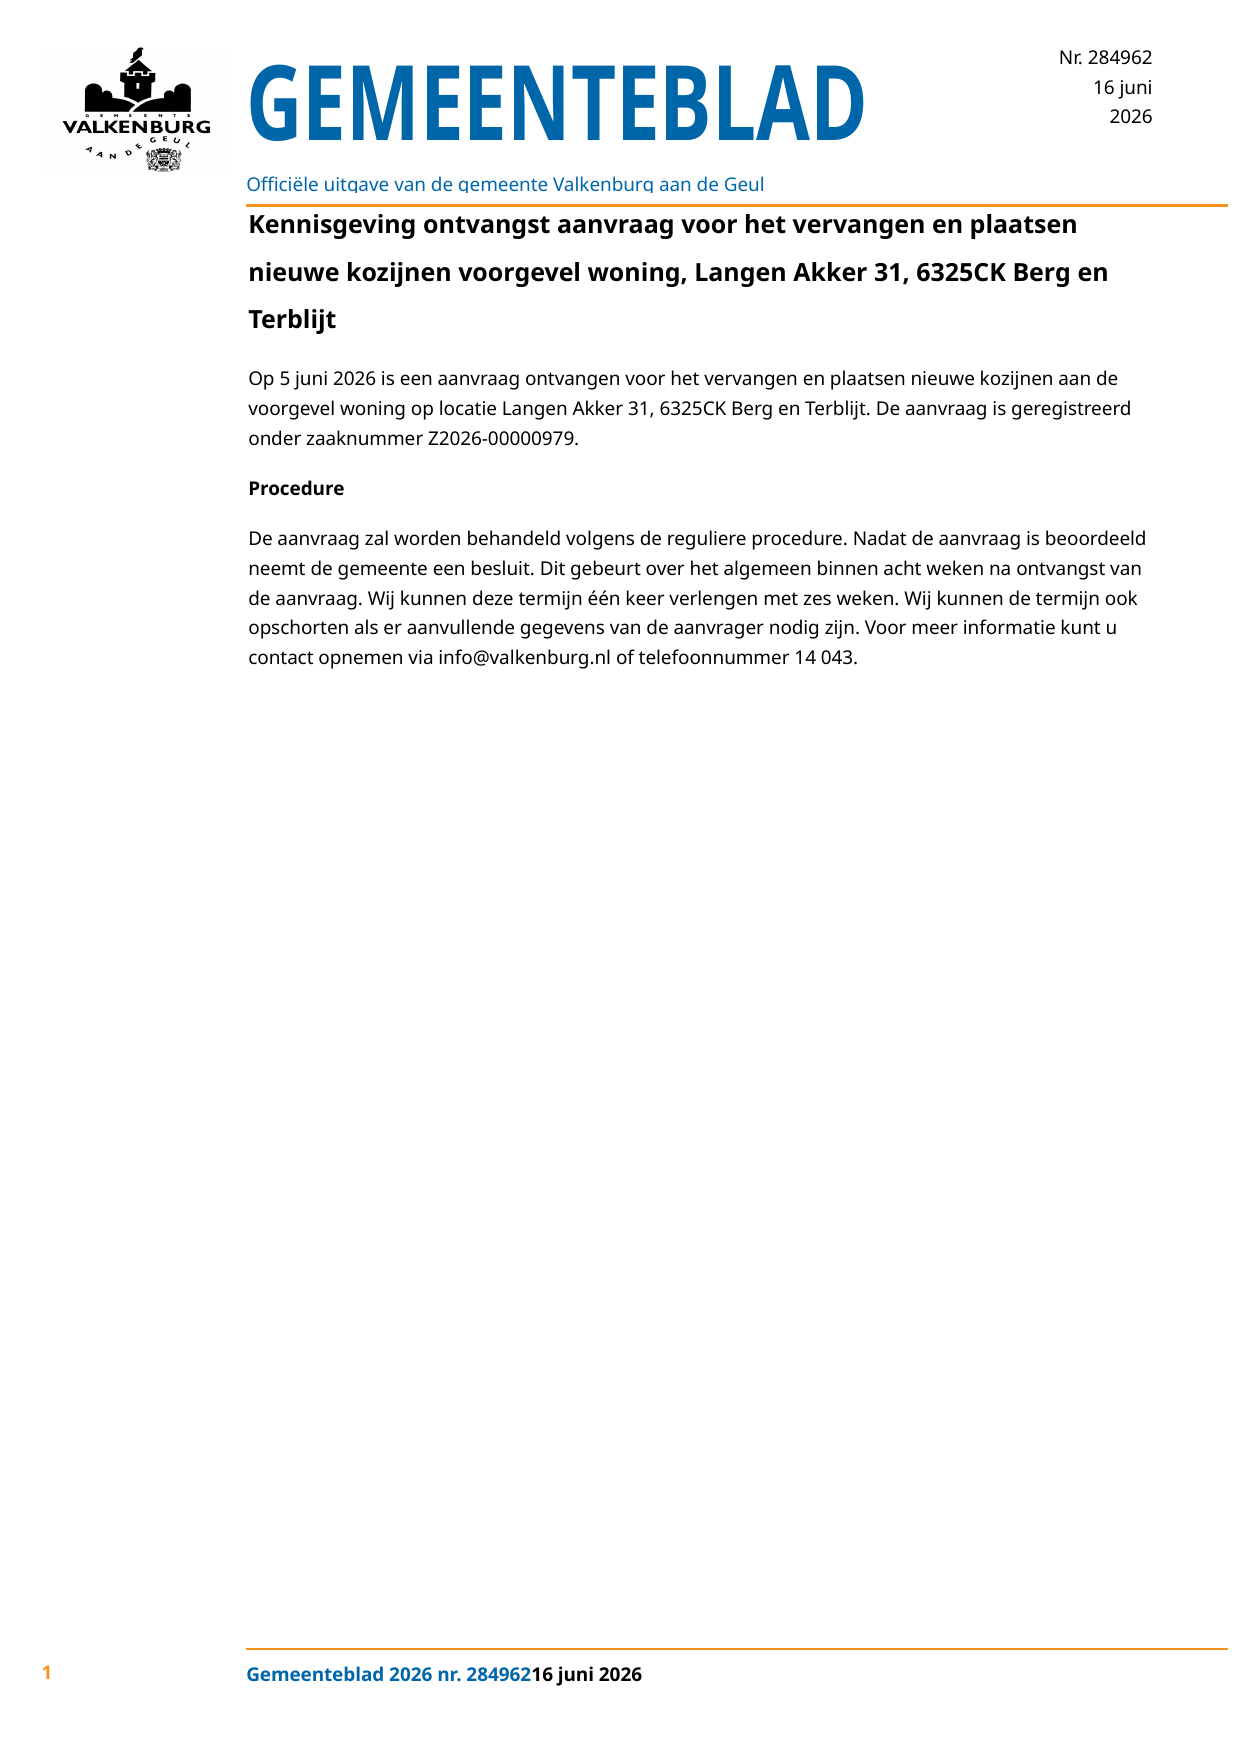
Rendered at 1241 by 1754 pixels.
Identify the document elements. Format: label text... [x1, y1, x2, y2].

text Procedure [248, 475, 1152, 501]
text Kennisgeving ontvangst aanvraag voor het vervangen en plaatsen nieuwe kozijnen voorgevel woning, Langen Akker 31, 6325CK Berg en Terblijt [248, 207, 1152, 336]
picture [41, 47, 231, 172]
text Op 5 juni 2026 is een aanvraag ontvangen voor het vervangen en plaatsen nieuwe kozijnen aan de voorgevel woning op locatie Langen Akker 31, 6325CK Berg en Terblijt. De aanvraag is geregistreerd onder zaaknummer Z2026-00000979. [248, 366, 1152, 450]
text De aanvraag zal worden behandeld volgens de reguliere procedure. Nadat de aanvraag is beoordeeld neemt de gemeente een besluit. Dit gebeurt over het algemeen binnen acht weken na ontvangst van de aanvraag. Wij kunnen deze termijn één keer verlengen met zes weken. Wij kunnen de termijn ook opschorten als er aanvullende gegevens van de aanvrager nodig zijn. Voor meer informatie kunt u contact opnemen via info@valkenburg.nl of telefoonnummer 14 043. [248, 526, 1152, 669]
